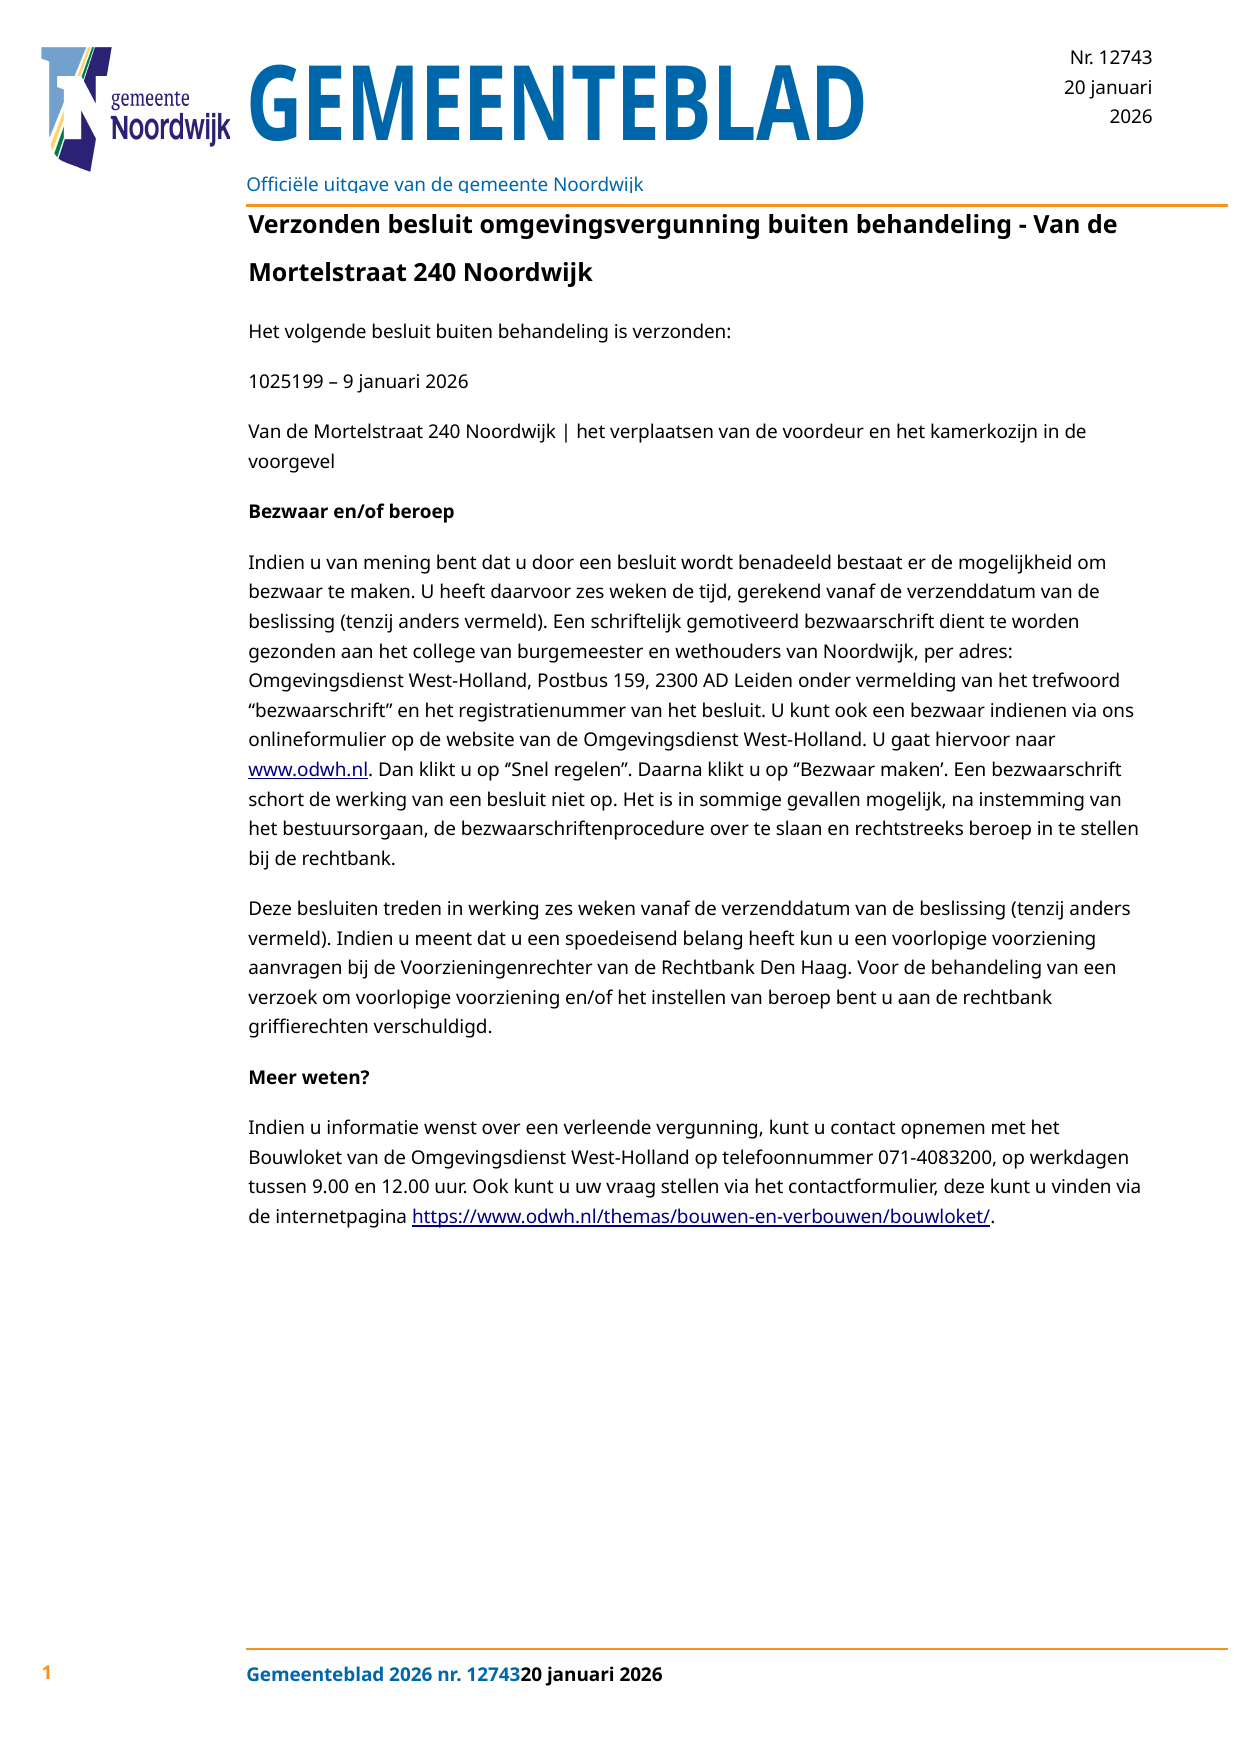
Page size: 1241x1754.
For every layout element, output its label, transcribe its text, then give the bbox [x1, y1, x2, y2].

text Meer weten? [248, 1064, 1152, 1090]
picture [41, 47, 231, 172]
text Indien u informatie wenst over een verleende vergunning, kunt u contact opnemen met het Bouwloket van de Omgevingsdienst West-Holland op telefoonnummer 071-4083200, op werkdagen tussen 9.00 en 12.00 uur. Ook kunt u uw vraag stellen via het contactformulier, deze kunt u vinden via de internetpagina https://www.odwh.nl/themas/bouwen-en-verbouwen/bouwloket/. [248, 1114, 1152, 1229]
text Verzonden besluit omgevingsvergunning buiten behandeling - Van de Mortelstraat 240 Noordwijk [248, 207, 1152, 288]
text 1025199 – 9 januari 2026 [248, 368, 1152, 394]
text Deze besluiten treden in werking zes weken vanaf de verzenddatum van de beslissing (tenzij anders vermeld). Indien u meent dat u een spoedeisend belang heeft kun u een voorlopige voorziening aanvragen bij de Voorzieningenrechter van de Rechtbank Den Haag. Voor de behandeling van een verzoek om voorlopige voorziening en/of het instellen van beroep bent u aan de rechtbank griffierechten verschuldigd. [248, 895, 1152, 1039]
text Indien u van mening bent dat u door een besluit wordt benadeeld bestaat er de mogelijkheid om bezwaar te maken. U heeft daarvoor zes weken de tijd, gerekend vanaf de verzenddatum van de beslissing (tenzij anders vermeld). Een schriftelijk gemotiveerd bezwaarschrift dient te worden gezonden aan het college van burgemeester en wethouders van Noordwijk, per adres: Omgevingsdienst West-Holland, Postbus 159, 2300 AD Leiden onder vermelding van het trefwoord “bezwaarschrift” en het registratienummer van het besluit. U kunt ook een bezwaar indienen via ons onlineformulier op de website van de Omgevingsdienst West-Holland. U gaat hiervoor naar www.odwh.nl. Dan klikt u op ‘’Snel regelen”. Daarna klikt u op ‘’Bezwaar maken’. Een bezwaarschrift schort de werking van een besluit niet op. Het is in sommige gevallen mogelijk, na instemming van het bestuursorgaan, de bezwaarschriftenprocedure over te slaan en rechtstreeks beroep in te stellen bij de rechtbank. [248, 549, 1152, 871]
text Bezwaar en/of beroep [248, 499, 1152, 524]
text Van de Mortelstraat 240 Noordwijk | het verplaatsen van de voordeur en het kamerkozijn in de voorgevel [248, 419, 1152, 474]
text Het volgende besluit buiten behandeling is verzonden: [248, 318, 1152, 344]
